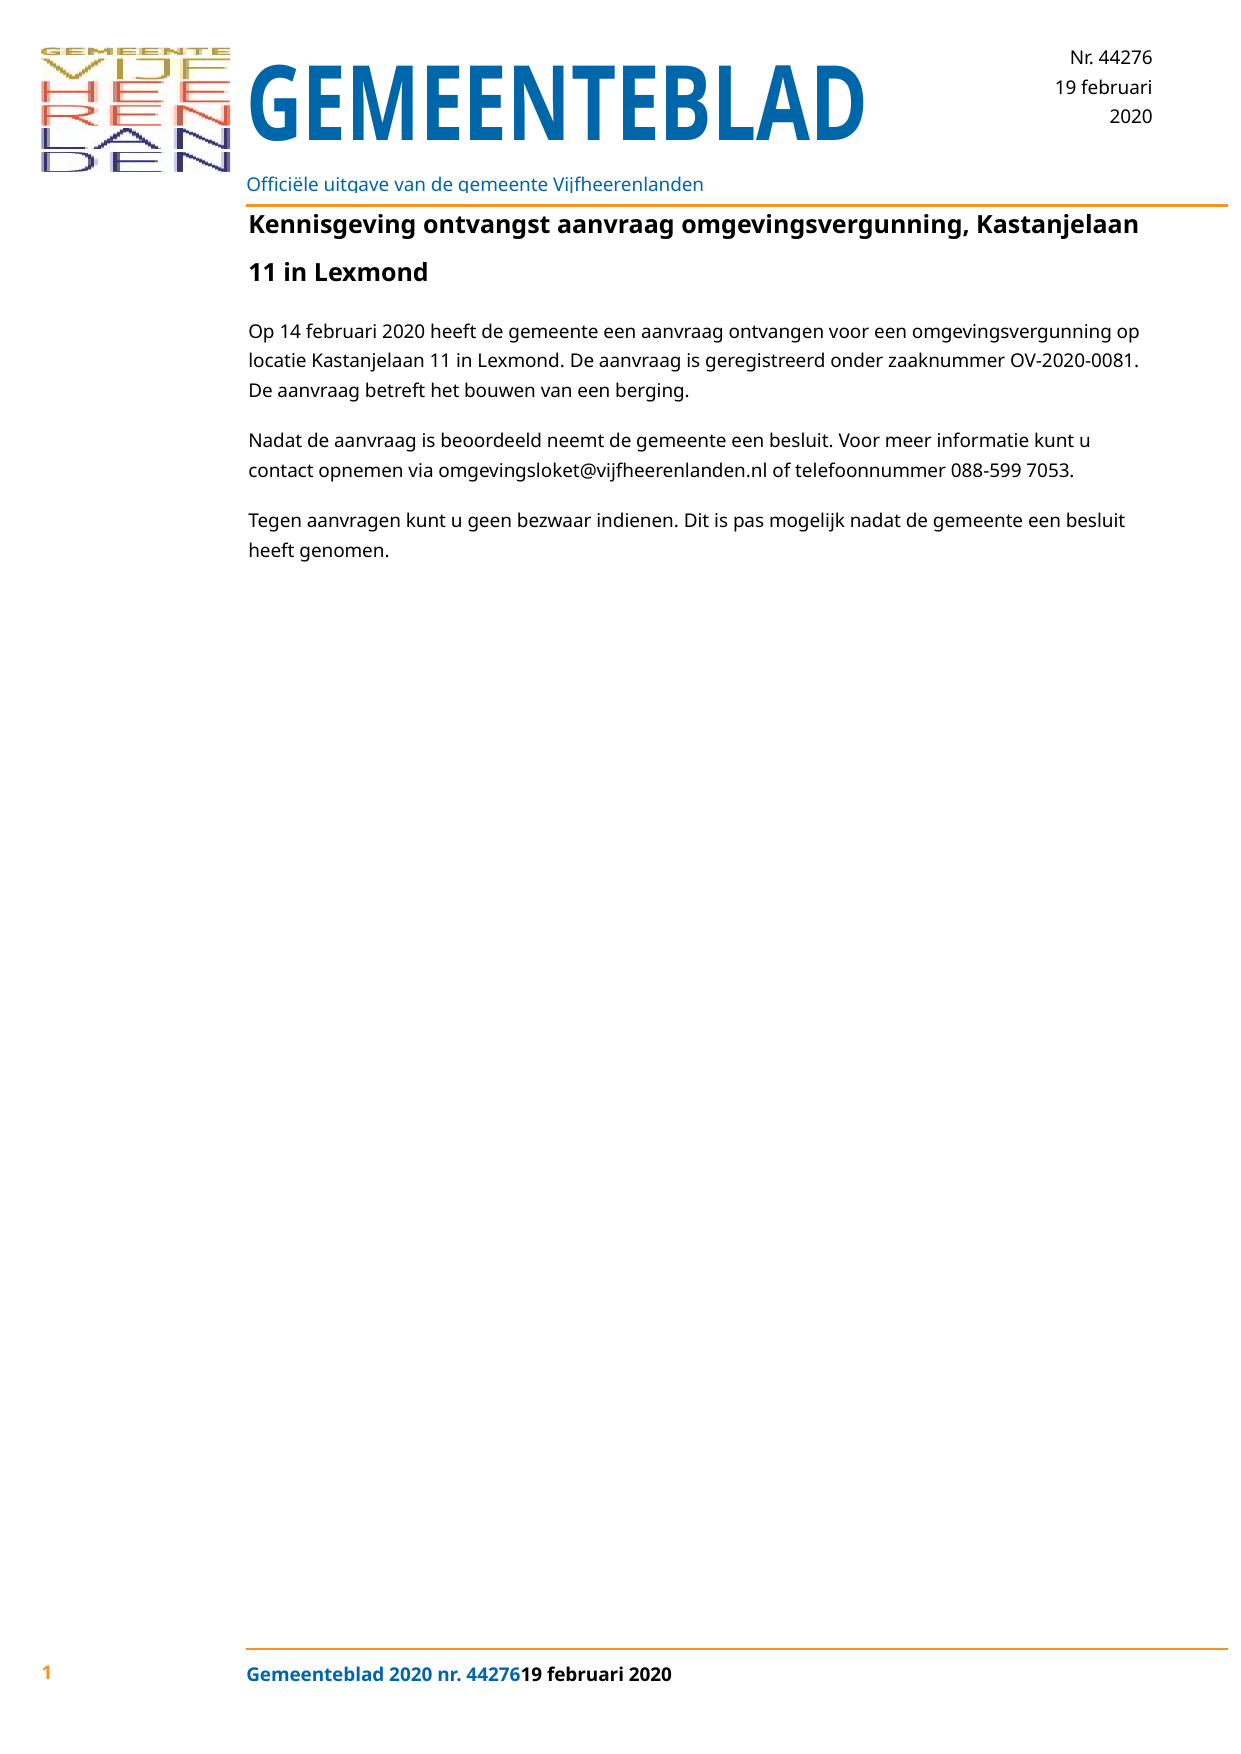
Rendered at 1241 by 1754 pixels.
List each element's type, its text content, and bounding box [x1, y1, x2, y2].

text Op 14 februari 2020 heeft de gemeente een aanvraag ontvangen voor een omgevingsvergunning op locatie Kastanjelaan 11 in Lexmond. De aanvraag is geregistreerd onder zaaknummer OV-2020-0081. De aanvraag betreft het bouwen van een berging. [248, 318, 1152, 403]
picture [41, 47, 231, 172]
text Tegen aanvragen kunt u geen bezwaar indienen. Dit is pas mogelijk nadat de gemeente een besluit heeft genomen. [248, 507, 1152, 563]
text Nadat de aanvraag is beoordeeld neemt de gemeente een besluit. Voor meer informatie kunt u contact opnemen via omgevingsloket@vijfheerenlanden.nl of telefoonnummer 088-599 7053. [248, 427, 1152, 483]
text Kennisgeving ontvangst aanvraag omgevingsvergunning, Kastanjelaan 11 in Lexmond [248, 207, 1152, 288]
